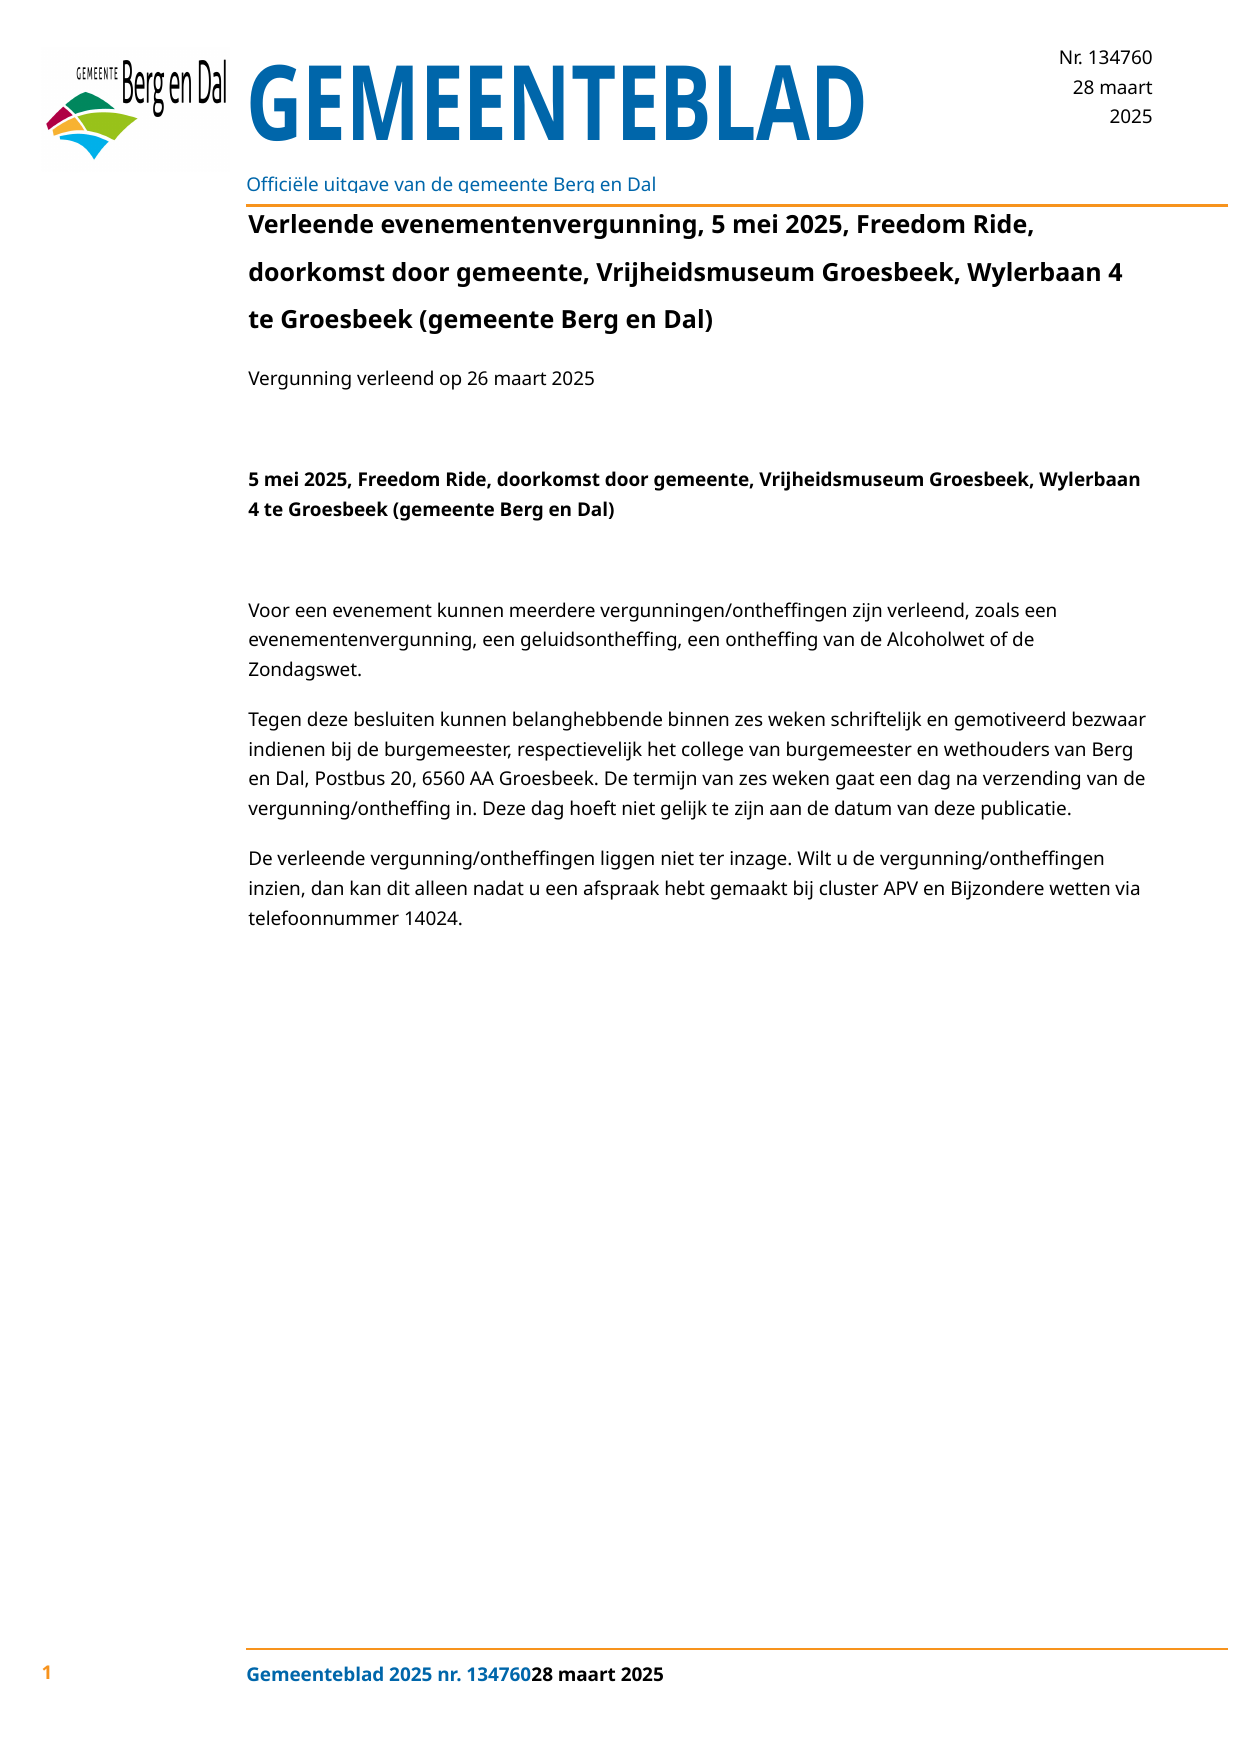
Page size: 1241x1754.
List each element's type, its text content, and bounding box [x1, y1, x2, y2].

text De verleende vergunning/ontheffingen liggen niet ter inzage. Wilt u de vergunning/ontheffingen inzien, dan kan dit alleen nadat u een afspraak hebt gemaakt bij cluster APV en Bijzondere wetten via telefoonnummer 14024. [248, 846, 1152, 930]
text Voor een evenement kunnen meerdere vergunningen/ontheffingen zijn verleend, zoals een evenementenvergunning, een geluidsontheffing, een ontheffing van de Alcoholwet of de Zondagswet. [248, 597, 1152, 682]
text Vergunning verleend op 26 maart 2025 [248, 366, 1152, 391]
picture [41, 47, 231, 172]
text Tegen deze besluiten kunnen belanghebbende binnen zes weken schriftelijk en gemotiveerd bezwaar indienen bij de burgemeester, respectievelijk het college van burgemeester en wethouders van Berg en Dal, Postbus 20, 6560 AA Groesbeek. De termijn van zes weken gaat een dag na verzending van de vergunning/ontheffing in. Deze dag hoeft niet gelijk te zijn aan de datum van deze publicatie. [248, 706, 1152, 821]
text Verleende evenementenvergunning, 5 mei 2025, Freedom Ride, doorkomst door gemeente, Vrijheidsmuseum Groesbeek, Wylerbaan 4 te Groesbeek (gemeente Berg en Dal) [248, 207, 1152, 336]
text 5 mei 2025, Freedom Ride, doorkomst door gemeente, Vrijheidsmuseum Groesbeek, Wylerbaan 4 te Groesbeek (gemeente Berg en Dal) [248, 466, 1152, 522]
